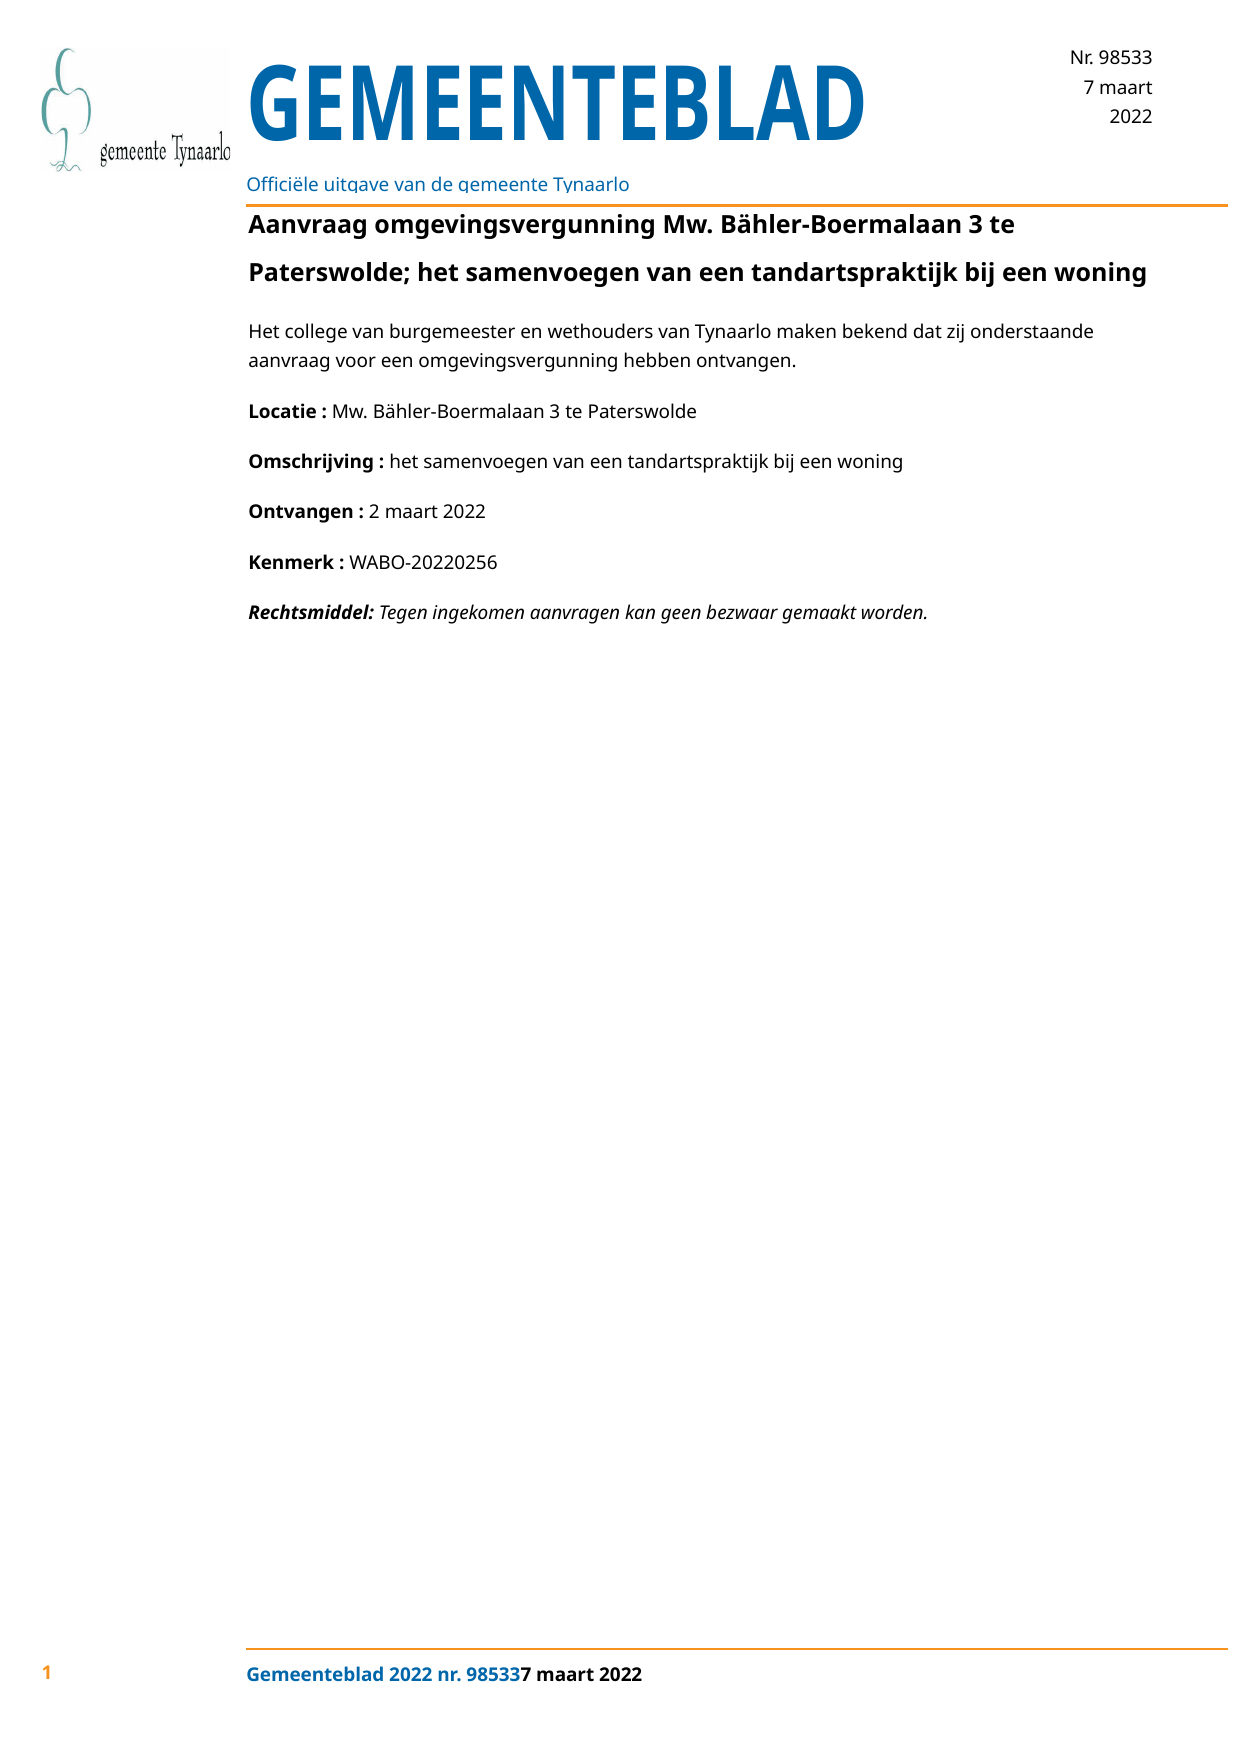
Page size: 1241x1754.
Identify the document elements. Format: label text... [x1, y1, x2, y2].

picture [41, 47, 231, 172]
text Rechtsmiddel: Tegen ingekomen aanvragen kan geen bezwaar gemaakt worden. [248, 599, 1152, 625]
text Omschrijving : het samenvoegen van een tandartspraktijk bij een woning [248, 448, 1152, 474]
text Ontvangen : 2 maart 2022 [248, 499, 1152, 524]
text Locatie : Mw. Bähler-Boermalaan 3 te Paterswolde [248, 398, 1152, 424]
text Het college van burgemeester en wethouders van Tynaarlo maken bekend dat zij onderstaande aanvraag voor een omgevingsvergunning hebben ontvangen. [248, 318, 1152, 373]
text Aanvraag omgevingsvergunning Mw. Bähler-Boermalaan 3 te Paterswolde; het samenvoegen van een tandartspraktijk bij een woning [248, 207, 1152, 288]
text Kenmerk : WABO-20220256 [248, 549, 1152, 575]
